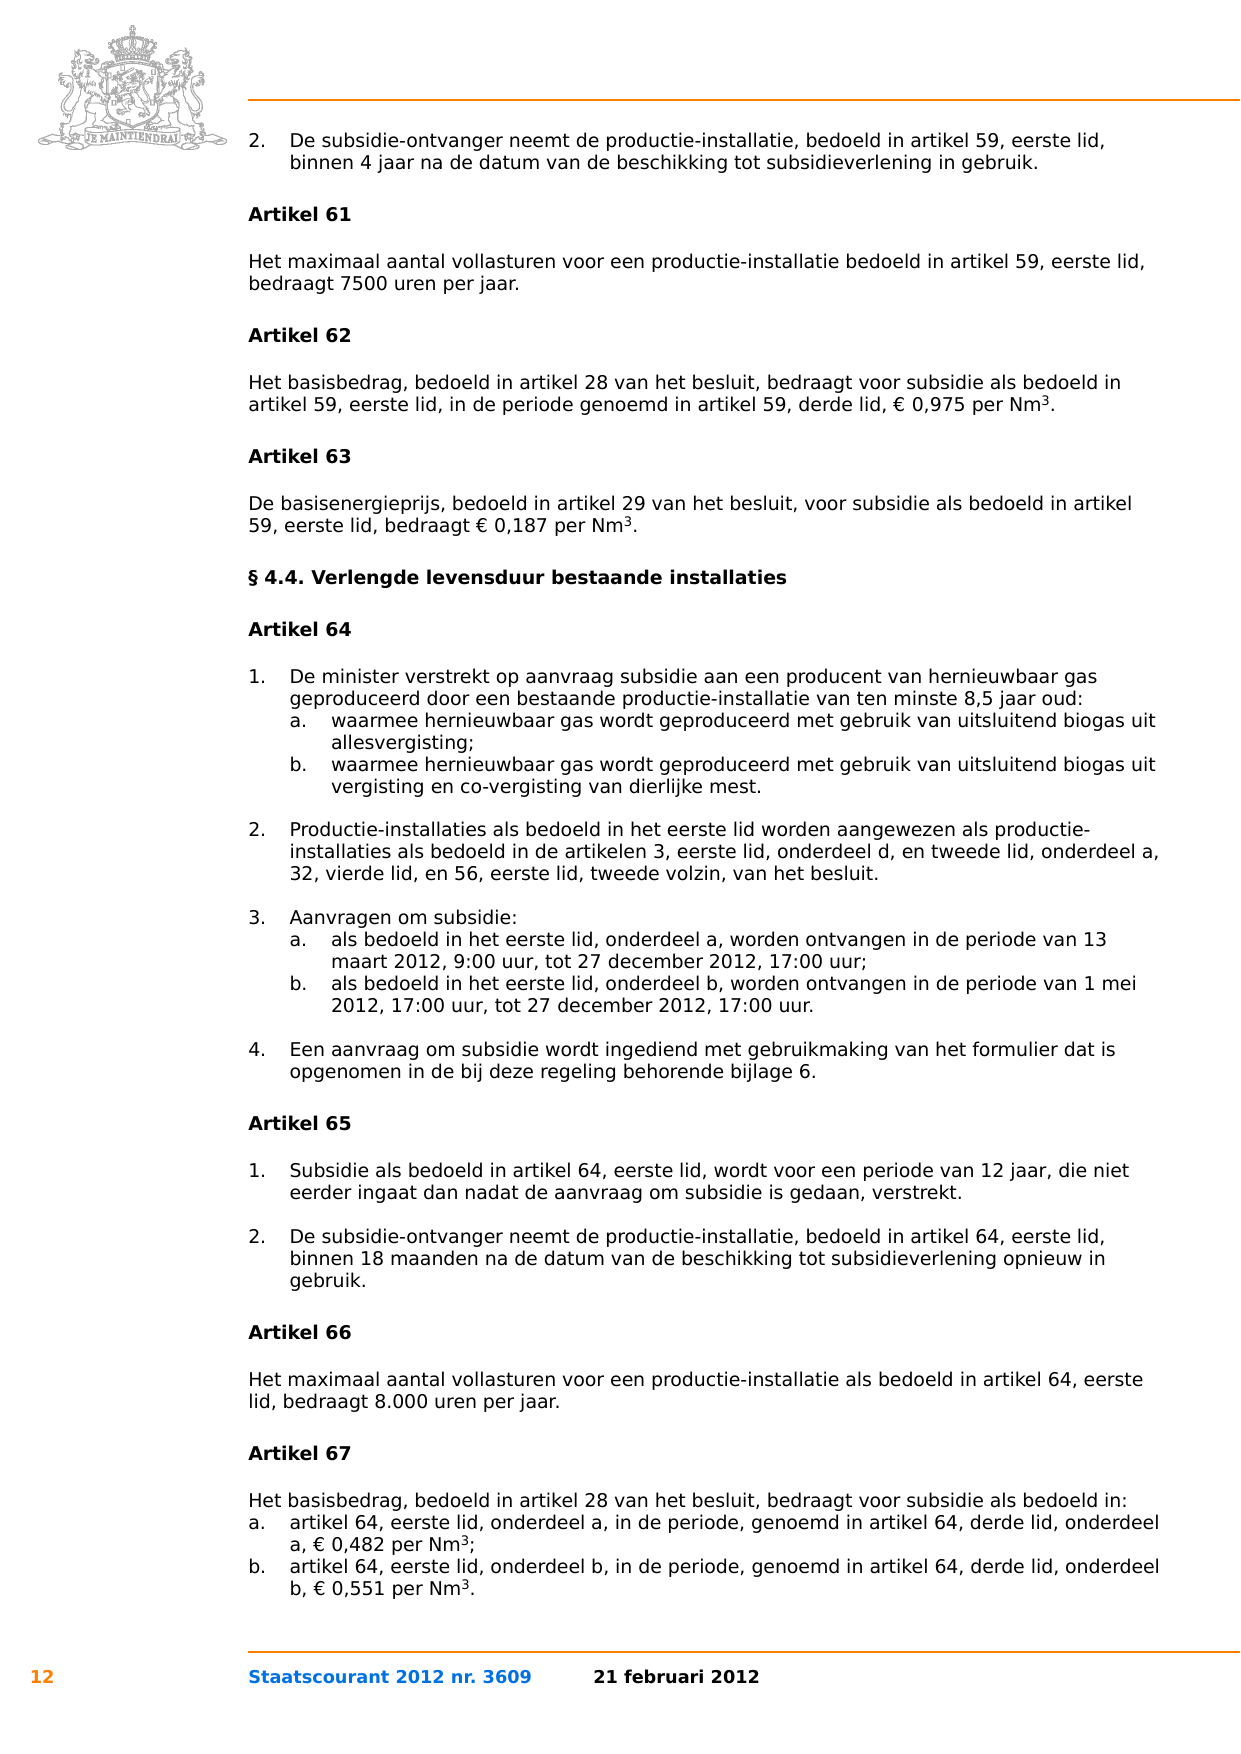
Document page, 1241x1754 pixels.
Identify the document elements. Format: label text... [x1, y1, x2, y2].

text 2. De subsidie-ontvanger neemt de productie-installatie, bedoeld in artikel 59, eerste lid, binnen 4 jaar na de datum van de beschikking tot subsidieverlening in gebruik. [248, 130, 1163, 174]
subtitle Artikel 62 [248, 325, 1163, 347]
subtitle Artikel 66 [248, 1322, 1163, 1344]
picture [38, 25, 227, 150]
text 4. Een aanvraag om subsidie wordt ingediend met gebruikmaking van het formulier dat is opgenomen in de bij deze regeling behorende bijlage 6. [248, 1039, 1163, 1083]
subtitle § 4.4. Verlengde levensduur bestaande installaties [248, 567, 1163, 589]
subtitle Artikel 65 [248, 1113, 1163, 1135]
subtitle Artikel 64 [248, 619, 1163, 641]
subtitle Artikel 63 [248, 446, 1163, 468]
text a. waarmee hernieuwbaar gas wordt geproduceerd met gebruik van uitsluitend biogas uit allesvergisting; [289, 709, 1163, 753]
text 3. Aanvragen om subsidie: [248, 907, 1163, 929]
text Het maximaal aantal vollasturen voor een productie-installatie bedoeld in artikel 59, eerste lid, bedraagt 7500 uren per jaar. [248, 251, 1163, 295]
text b. als bedoeld in het eerste lid, onderdeel b, worden ontvangen in de periode van 1 mei 2012, 17:00 uur, tot 27 december 2012, 17:00 uur. [289, 973, 1163, 1017]
text 1. Subsidie als bedoeld in artikel 64, eerste lid, wordt voor een periode van 12 jaar, die niet eerder ingaat dan nadat de aanvraag om subsidie is gedaan, verstrekt. [248, 1160, 1163, 1204]
subtitle Artikel 61 [248, 204, 1163, 226]
text Het basisbedrag, bedoeld in artikel 28 van het besluit, bedraagt voor subsidie als bedoeld in: [248, 1489, 1163, 1512]
text Het basisbedrag, bedoeld in artikel 28 van het besluit, bedraagt voor subsidie als bedoeld in artikel 59, eerste lid, in de periode genoemd in artikel 59, derde lid, € 0,975 per Nm3. [248, 372, 1163, 416]
text 1. De minister verstrekt op aanvraag subsidie aan een producent van hernieuwbaar gas geproduceerd door een bestaande productie-installatie van ten minste 8,5 jaar oud: [248, 666, 1163, 709]
text De basisenergieprijs, bedoeld in artikel 29 van het besluit, voor subsidie als bedoeld in artikel 59, eerste lid, bedraagt € 0,187 per Nm3. [248, 493, 1163, 537]
text a. als bedoeld in het eerste lid, onderdeel a, worden ontvangen in de periode van 13 maart 2012, 9:00 uur, tot 27 december 2012, 17:00 uur; [289, 929, 1163, 973]
text b. waarmee hernieuwbaar gas wordt geproduceerd met gebruik van uitsluitend biogas uit vergisting en co-vergisting van dierlijke mest. [289, 753, 1163, 797]
text b. artikel 64, eerste lid, onderdeel b, in de periode, genoemd in artikel 64, derde lid, onderdeel b, € 0,551 per Nm3. [248, 1556, 1163, 1599]
text a. artikel 64, eerste lid, onderdeel a, in de periode, genoemd in artikel 64, derde lid, onderdeel a, € 0,482 per Nm3; [248, 1512, 1163, 1556]
text 2. De subsidie-ontvanger neemt de productie-installatie, bedoeld in artikel 64, eerste lid, binnen 18 maanden na de datum van de beschikking tot subsidieverlening opnieuw in gebruik. [248, 1226, 1163, 1292]
subtitle Artikel 67 [248, 1443, 1163, 1464]
text Het maximaal aantal vollasturen voor een productie-installatie als bedoeld in artikel 64, eerste lid, bedraagt 8.000 uren per jaar. [248, 1369, 1163, 1413]
text 2. Productie-installaties als bedoeld in het eerste lid worden aangewezen als productie-installaties als bedoeld in de artikelen 3, eerste lid, onderdeel d, en tweede lid, onderdeel a, 32, vierde lid, en 56, eerste lid, tweede volzin, van het besluit. [248, 819, 1163, 885]
